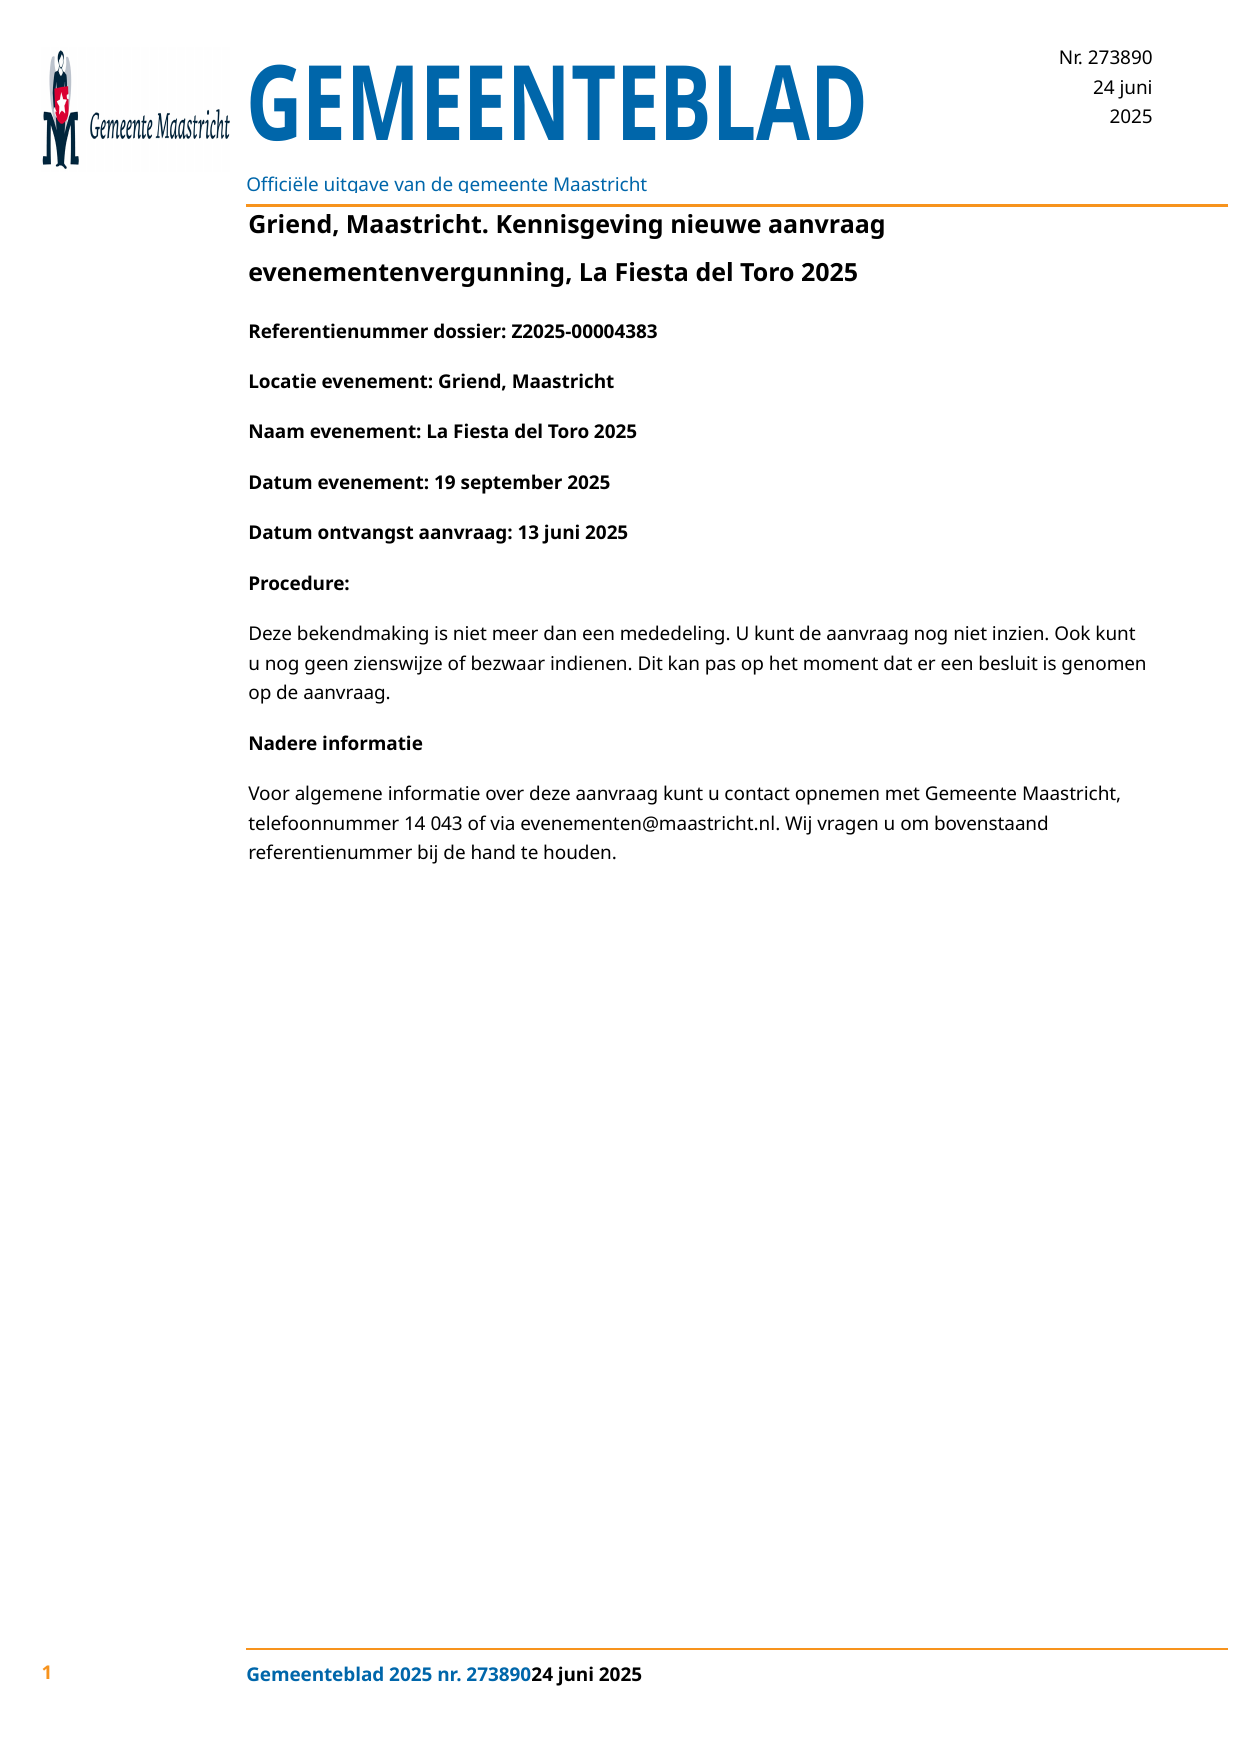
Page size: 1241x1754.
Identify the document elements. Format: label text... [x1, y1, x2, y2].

text Datum ontvangst aanvraag: 13 juni 2025 [248, 519, 1152, 545]
text Referentienummer dossier: Z2025-00004383 [248, 318, 1152, 344]
text Nadere informatie [248, 730, 1152, 756]
text Naam evenement: La Fiesta del Toro 2025 [248, 419, 1152, 444]
picture [41, 47, 231, 172]
text Voor algemene informatie over deze aanvraag kunt u contact opnemen met Gemeente Maastricht, telefoonnummer 14 043 of via evenementen@maastricht.nl. Wij vragen u om bovenstaand referentienummer bij de hand te houden. [248, 780, 1152, 865]
text Griend, Maastricht. Kennisgeving nieuwe aanvraag evenementenvergunning, La Fiesta del Toro 2025 [248, 207, 1152, 288]
text Locatie evenement: Griend, Maastricht [248, 368, 1152, 394]
text Datum evenement: 19 september 2025 [248, 469, 1152, 495]
text Procedure: [248, 570, 1152, 596]
text Deze bekendmaking is niet meer dan een mededeling. U kunt de aanvraag nog niet inzien. Ook kunt u nog geen zienswijze of bezwaar indienen. Dit kan pas op het moment dat er een besluit is genomen op de aanvraag. [248, 620, 1152, 705]
